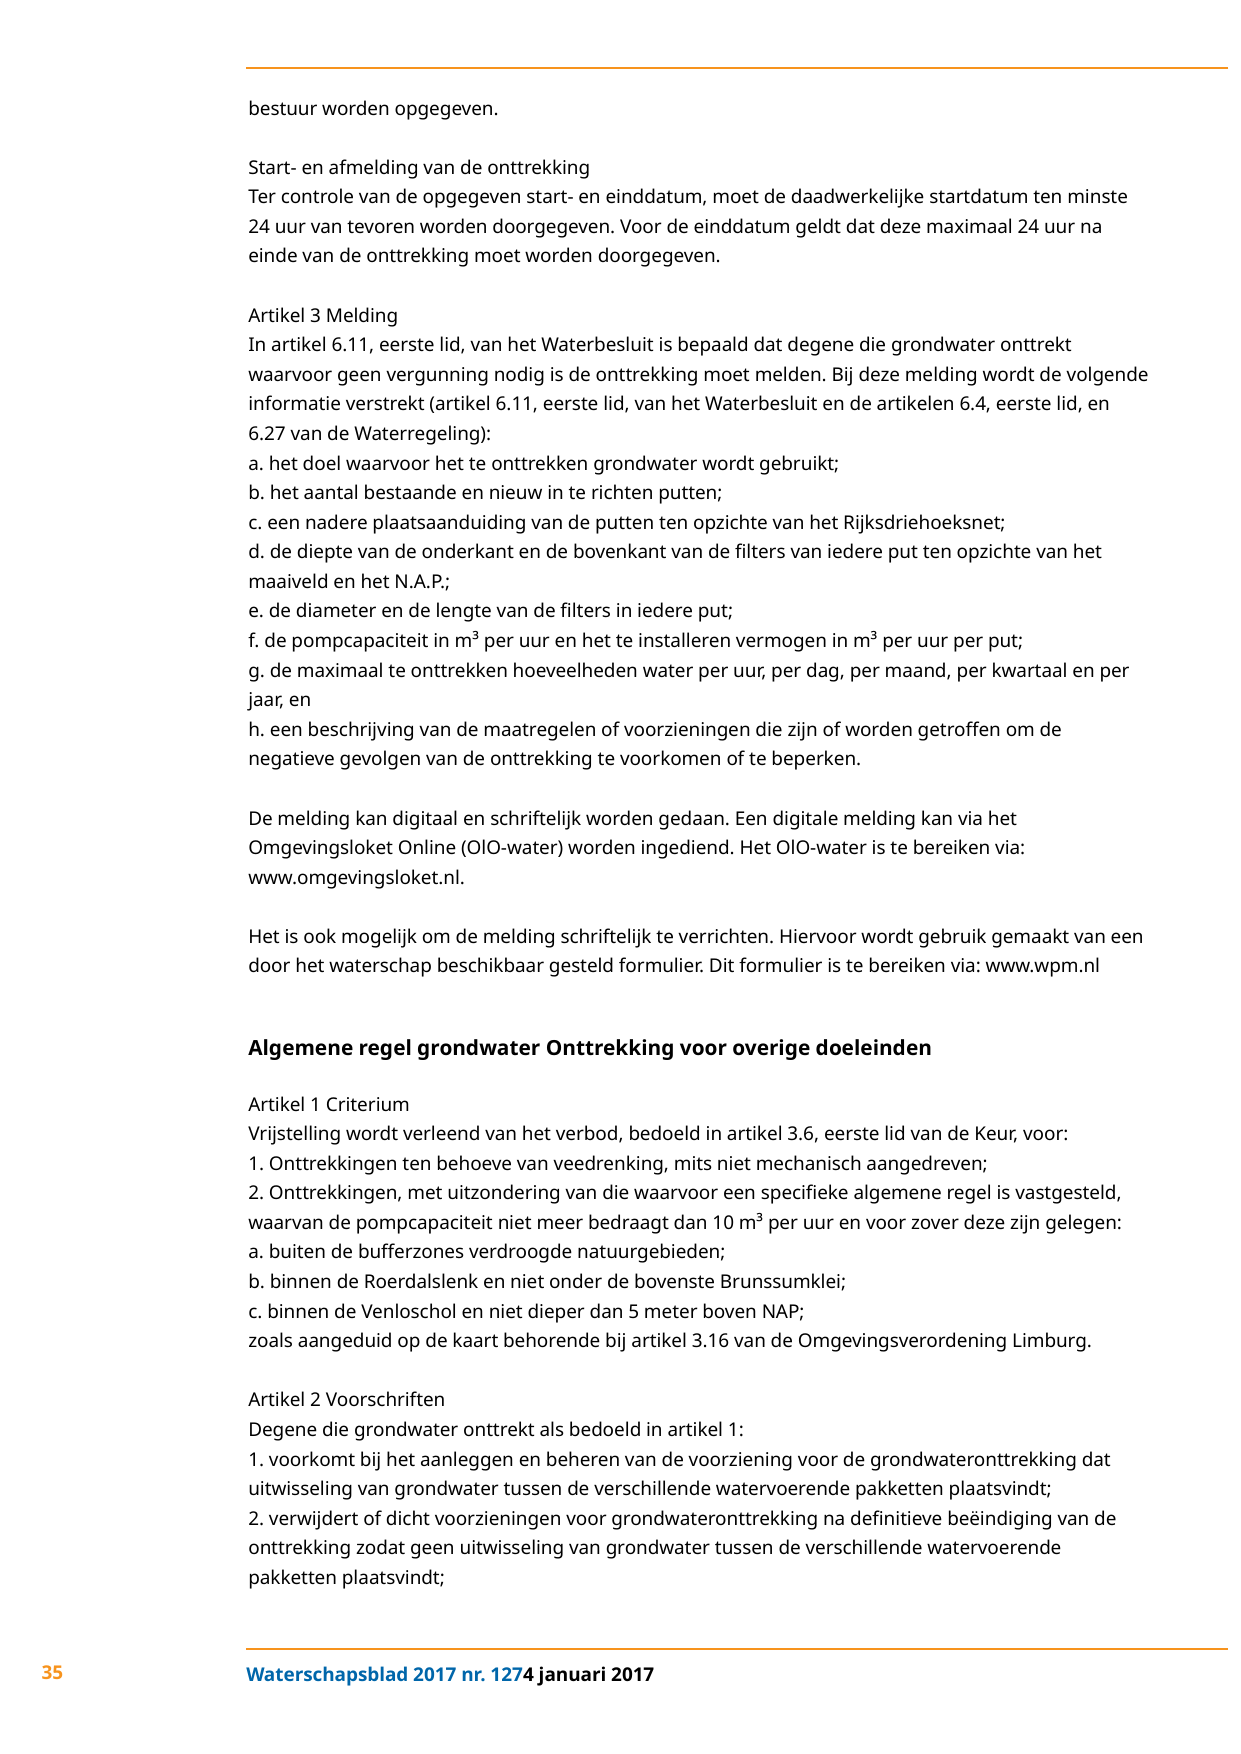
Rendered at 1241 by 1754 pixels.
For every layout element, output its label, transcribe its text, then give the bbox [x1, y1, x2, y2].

text Algemene regel grondwater Onttrekking voor overige doeleinden [248, 1033, 1152, 1061]
text d. de diepte van de onderkant en de bovenkant van de filters van iedere put ten opzichte van het maaiveld en het N.A.P.; [248, 538, 1152, 594]
text f. de pompcapaciteit in m³ per uur en het te installeren vermogen in m³ per uur per put; [248, 627, 1152, 653]
text b. het aantal bestaande en nieuw in te richten putten; [248, 479, 1152, 505]
text c. binnen de Venloschol en niet dieper dan 5 meter boven NAP; [248, 1298, 1152, 1323]
text Artikel 3 Melding [248, 302, 1152, 328]
text Het is ook mogelijk om de melding schriftelijk te verrichten. Hiervoor wordt gebruik gemaakt van een door het waterschap beschikbaar gesteld formulier. Dit formulier is te bereiken via: www.wpm.nl [248, 923, 1152, 978]
text zoals aangeduid op de kaart behorende bij artikel 3.16 van de Omgevingsverordening Limburg. [248, 1327, 1152, 1353]
text Artikel 2 Voorschriften [248, 1387, 1152, 1412]
text c. een nadere plaatsaanduiding van de putten ten opzichte van het Rijksdriehoeksnet; [248, 509, 1152, 535]
text Start- en afmelding van de onttrekking [248, 154, 1152, 180]
text In artikel 6.11, eerste lid, van het Waterbesluit is bepaald dat degene die grondwater onttrekt waarvoor geen vergunning nodig is de onttrekking moet melden. Bij deze melding wordt de volgende informatie verstrekt (artikel 6.11, eerste lid, van het Waterbesluit en de artikelen 6.4, eerste lid, en 6.27 van de Waterregeling): [248, 331, 1152, 446]
text 2. verwijdert of dicht voorzieningen voor grondwateronttrekking na definitieve beëindiging van de onttrekking zodat geen uitwisseling van grondwater tussen de verschillende watervoerende pakketten plaatsvindt; [248, 1505, 1152, 1590]
text Degene die grondwater onttrekt als bedoeld in artikel 1: [248, 1416, 1152, 1442]
text bestuur worden opgegeven. [248, 95, 1152, 121]
text Vrijstelling wordt verleend van het verbod, bedoeld in artikel 3.6, eerste lid van de Keur, voor: [248, 1120, 1152, 1146]
picture [41, 47, 231, 172]
text De melding kan digitaal en schriftelijk worden gedaan. Een digitale melding kan via het Omgevingsloket Online (OlO-water) worden ingediend. Het OlO-water is te bereiken via: www.omgevingsloket.nl. [248, 805, 1152, 890]
text h. een beschrijving van de maatregelen of voorzieningen die zijn of worden getroffen om de negatieve gevolgen van de onttrekking te voorkomen of te beperken. [248, 716, 1152, 771]
text b. binnen de Roerdalslenk en niet onder de bovenste Brunssumklei; [248, 1268, 1152, 1294]
text 1. voorkomt bij het aanleggen en beheren van de voorziening voor de grondwateronttrekking dat uitwisseling van grondwater tussen de verschillende watervoerende pakketten plaatsvindt; [248, 1446, 1152, 1501]
text a. het doel waarvoor het te onttrekken grondwater wordt gebruikt; [248, 450, 1152, 476]
text 1. Onttrekkingen ten behoeve van veedrenking, mits niet mechanisch aangedreven; [248, 1150, 1152, 1176]
text Ter controle van de opgegeven start- en einddatum, moet de daadwerkelijke startdatum ten minste 24 uur van tevoren worden doorgegeven. Voor de einddatum geldt dat deze maximaal 24 uur na einde van de onttrekking moet worden doorgegeven. [248, 183, 1152, 268]
text 2. Onttrekkingen, met uitzondering van die waarvoor een specifieke algemene regel is vastgesteld, waarvan de pompcapaciteit niet meer bedraagt dan 10 m³ per uur en voor zover deze zijn gelegen: [248, 1179, 1152, 1235]
text g. de maximaal te onttrekken hoeveelheden water per uur, per dag, per maand, per kwartaal en per jaar, en [248, 657, 1152, 712]
text a. buiten de bufferzones verdroogde natuurgebieden; [248, 1239, 1152, 1264]
text e. de diameter en de lengte van de filters in iedere put; [248, 598, 1152, 623]
text Artikel 1 Criterium [248, 1091, 1152, 1116]
